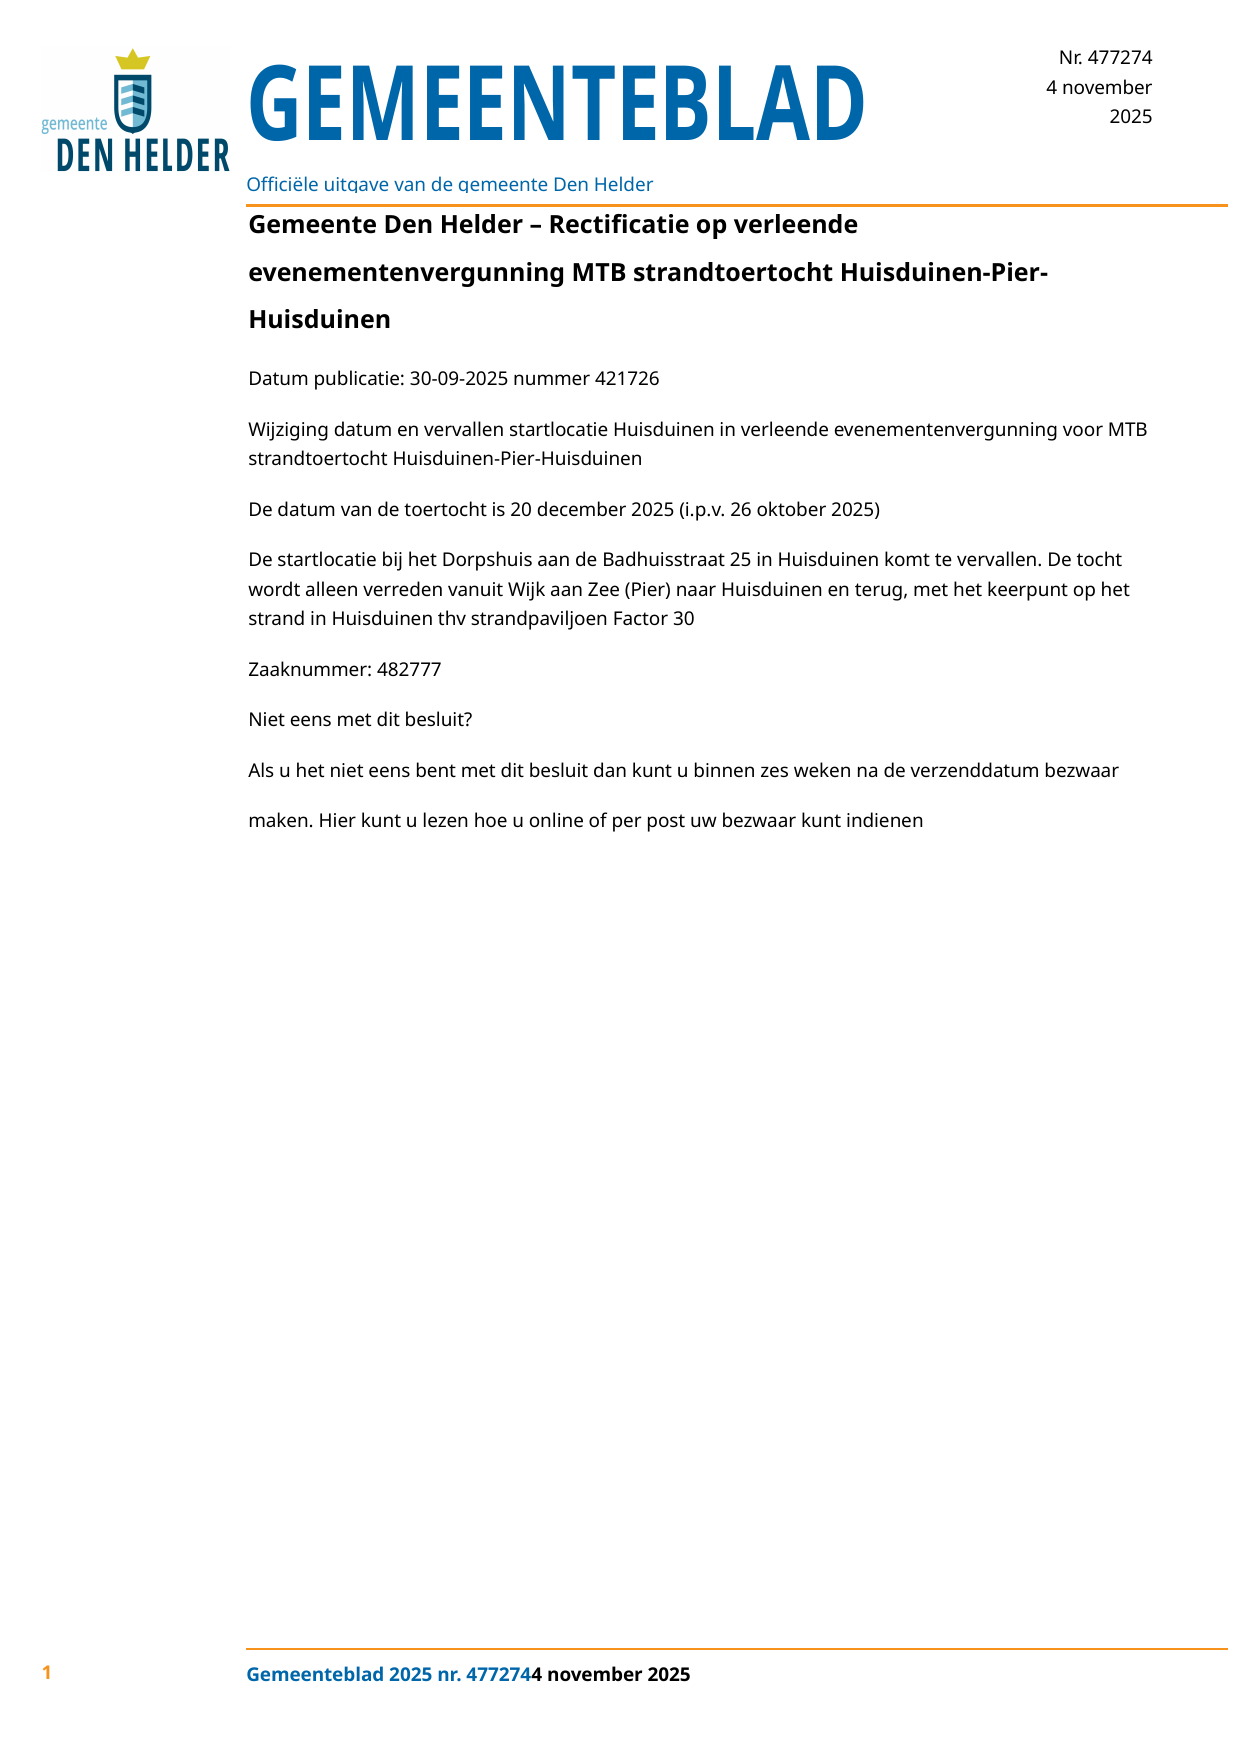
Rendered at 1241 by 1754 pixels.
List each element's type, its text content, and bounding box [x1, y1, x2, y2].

text Als u het niet eens bent met dit besluit dan kunt u binnen zes weken na de verzenddatum bezwaar [248, 757, 1152, 782]
text maken. Hier kunt u lezen hoe u online of per post uw bezwaar kunt indienen [248, 807, 1152, 833]
picture [63, 144, 68, 165]
text De startlocatie bij het Dorpshuis aan de Badhuisstraat 25 in Huisduinen komt te vervallen. De tocht wordt alleen verreden vanuit Wijk aan Zee (Pier) naar Huisduinen en terug, met het keerpunt op het strand in Huisduinen thv strandpaviljoen Factor 30 [248, 546, 1152, 631]
text Wijziging datum en vervallen startlocatie Huisduinen in verleende evenementenvergunning voor MTB strandtoertocht Huisduinen-Pier-Huisduinen [248, 416, 1152, 471]
picture [130, 157, 135, 172]
text Zaaknummer: 482777 [248, 656, 1152, 682]
text Gemeente Den Helder – Rectificatie op verleende evenementenvergunning MTB strandtoertocht Huisduinen-Pier-Huisduinen [248, 207, 1152, 336]
picture [100, 154, 106, 172]
picture [220, 160, 224, 172]
text Datum publicatie: 30-09-2025 nummer 421726 [248, 366, 1152, 391]
text De datum van de toertocht is 20 december 2025 (i.p.v. 26 oktober 2025) [248, 496, 1152, 522]
picture [41, 47, 231, 172]
picture [182, 144, 187, 165]
text Niet eens met dit besluit? [248, 706, 1152, 732]
